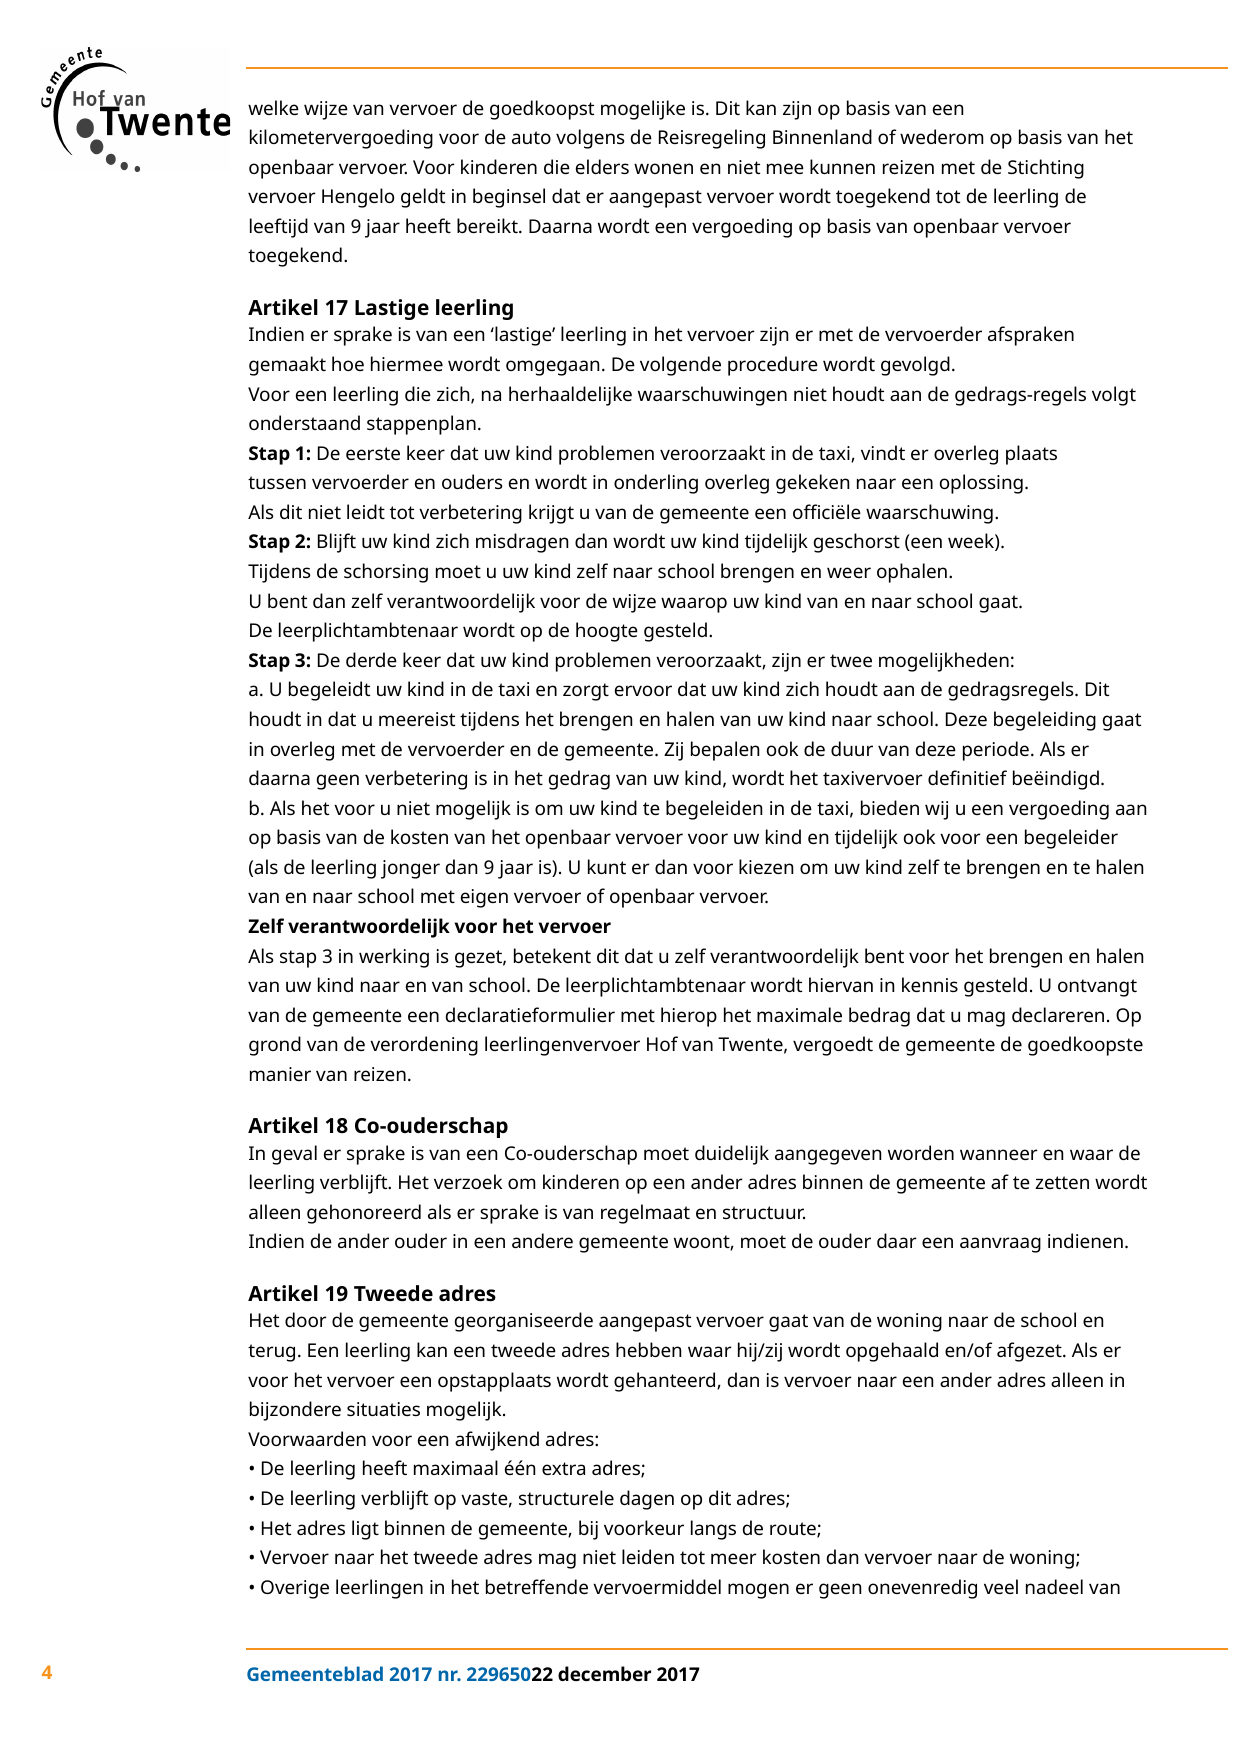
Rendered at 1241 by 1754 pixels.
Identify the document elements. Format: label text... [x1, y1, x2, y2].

text Artikel 17 Lastige leerling [248, 293, 1152, 322]
text Als stap 3 in werking is gezet, betekent dit dat u zelf verantwoordelijk bent voor het brengen en halen van uw kind naar en van school. De leerplichtambtenaar wordt hiervan in kennis gesteld. U ontvangt van de gemeente een declaratieformulier met hierop het maximale bedrag dat u mag declareren. Op grond van de verordening leerlingenvervoer Hof van Twente, vergoedt de gemeente de goedkoopste manier van reizen. [248, 943, 1152, 1087]
text • Vervoer naar het tweede adres mag niet leiden tot meer kosten dan vervoer naar de woning; [248, 1544, 1152, 1570]
text • Het adres ligt binnen de gemeente, bij voorkeur langs de route; [248, 1515, 1152, 1540]
text Stap 2: Blijft uw kind zich misdragen dan wordt uw kind tijdelijk geschorst (een week). [248, 529, 1152, 554]
text Artikel 19 Tweede adres [248, 1279, 1152, 1308]
text Voorwaarden voor een afwijkend adres: [248, 1426, 1152, 1452]
text • De leerling heeft maximaal één extra adres; [248, 1456, 1152, 1481]
text Indien er sprake is van een ‘lastige’ leerling in het vervoer zijn er met de vervoerder afspraken gemaakt hoe hiermee wordt omgegaan. De volgende procedure wordt gevolgd. [248, 322, 1152, 377]
text Artikel 18 Co-ouderschap [248, 1112, 1152, 1140]
text Tijdens de schorsing moet u uw kind zelf naar school brengen en weer ophalen. [248, 558, 1152, 584]
text Zelf verantwoordelijk voor het vervoer [248, 913, 1152, 939]
text In geval er sprake is van een Co-ouderschap moet duidelijk aangegeven worden wanneer en waar de leerling verblijft. Het verzoek om kinderen op een ander adres binnen de gemeente af te zetten wordt alleen gehonoreerd als er sprake is van regelmaat en structuur. [248, 1140, 1152, 1225]
text welke wijze van vervoer de goedkoopst mogelijke is. Dit kan zijn op basis van een kilometervergoeding voor de auto volgens de Reisregeling Binnenland of wederom op basis van het openbaar vervoer. Voor kinderen die elders wonen en niet mee kunnen reizen met de Stichting vervoer Hengelo geldt in beginsel dat er aangepast vervoer wordt toegekend tot de leerling de leeftijd van 9 jaar heeft bereikt. Daarna wordt een vergoeding op basis van openbaar vervoer toegekend. [248, 95, 1152, 268]
text • Overige leerlingen in het betreffende vervoermiddel mogen er geen onevenredig veel nadeel van [248, 1574, 1152, 1599]
text tussen vervoerder en ouders en wordt in onderling overleg gekeken naar een oplossing. [248, 469, 1152, 495]
text • De leerling verblijft op vaste, structurele dagen op dit adres; [248, 1485, 1152, 1511]
text Indien de ander ouder in een andere gemeente woont, moet de ouder daar een aanvraag indienen. [248, 1229, 1152, 1254]
text De leerplichtambtenaar wordt op de hoogte gesteld. [248, 617, 1152, 643]
text Als dit niet leidt tot verbetering krijgt u van de gemeente een officiële waarschuwing. [248, 499, 1152, 525]
text b. Als het voor u niet mogelijk is om uw kind te begeleiden in de taxi, bieden wij u een vergoeding aan op basis van de kosten van het openbaar vervoer voor uw kind en tijdelijk ook voor een begeleider (als de leerling jonger dan 9 jaar is). U kunt er dan voor kiezen om uw kind zelf te brengen en te halen van en naar school met eigen vervoer of openbaar vervoer. [248, 795, 1152, 909]
text Voor een leerling die zich, na herhaaldelijke waarschuwingen niet houdt aan de gedrags-regels volgt onderstaand stappenplan. [248, 381, 1152, 436]
picture [41, 47, 231, 172]
text Stap 1: De eerste keer dat uw kind problemen veroorzaakt in de taxi, vindt er overleg plaats [248, 440, 1152, 466]
text Het door de gemeente georganiseerde aangepast vervoer gaat van de woning naar de school en terug. Een leerling kan een tweede adres hebben waar hij/zij wordt opgehaald en/of afgezet. Als er voor het vervoer een opstapplaats wordt gehanteerd, dan is vervoer naar een ander adres alleen in bijzondere situaties mogelijk. [248, 1308, 1152, 1422]
text a. U begeleidt uw kind in de taxi en zorgt ervoor dat uw kind zich houdt aan de gedragsregels. Dit houdt in dat u meereist tijdens het brengen en halen van uw kind naar school. Deze begeleiding gaat in overleg met de vervoerder en de gemeente. Zij bepalen ook de duur van deze periode. Als er daarna geen verbetering is in het gedrag van uw kind, wordt het taxivervoer definitief beëindigd. [248, 677, 1152, 791]
text Stap 3: De derde keer dat uw kind problemen veroorzaakt, zijn er twee mogelijkheden: [248, 647, 1152, 673]
text U bent dan zelf verantwoordelijk voor de wijze waarop uw kind van en naar school gaat. [248, 588, 1152, 613]
